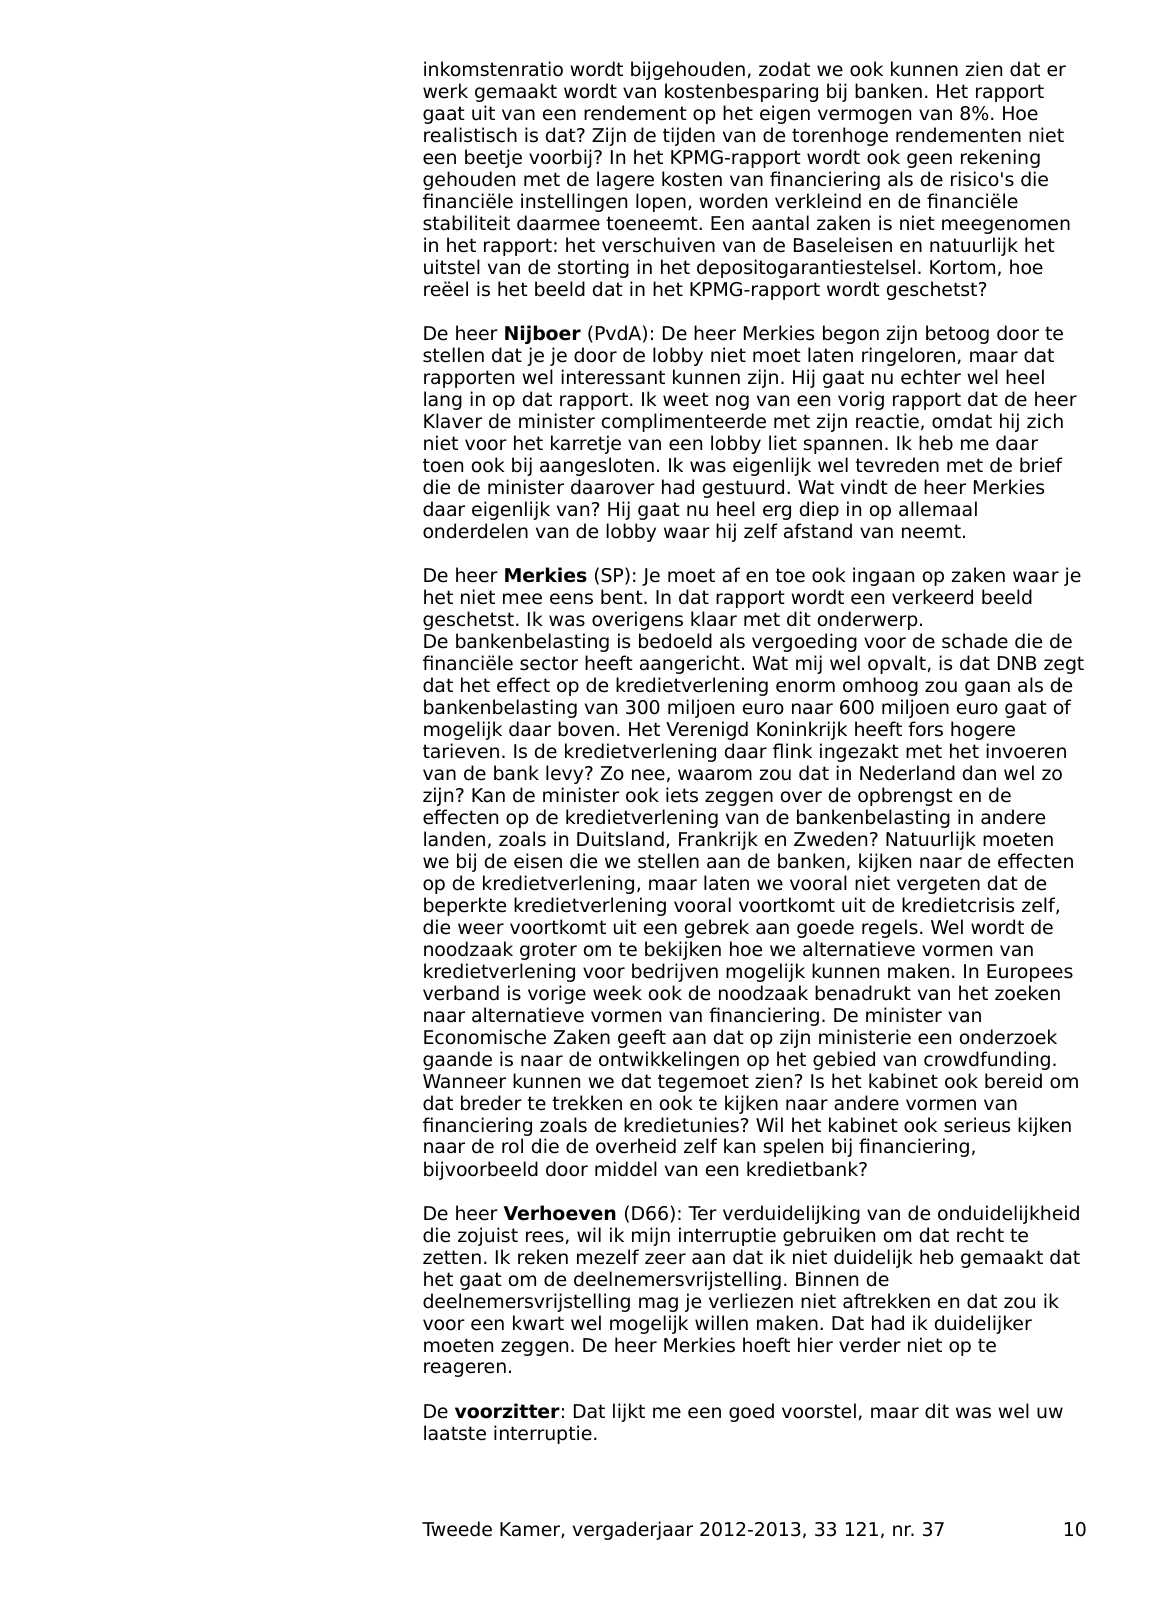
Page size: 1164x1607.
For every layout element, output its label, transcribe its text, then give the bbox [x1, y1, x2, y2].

text De heer Verhoeven (D66): Ter verduidelijking van de onduidelijkheid die zojuist rees, wil ik mijn interruptie gebruiken om dat recht te zetten. Ik reken mezelf zeer aan dat ik niet duidelijk heb gemaakt dat het gaat om de deelnemersvrijstelling. Binnen de deelnemersvrijstelling mag je verliezen niet aftrekken en dat zou ik voor een kwart wel mogelijk willen maken. Dat had ik duidelijker moeten zeggen. De heer Merkies hoeft hier verder niet op te reageren. [422, 1203, 1087, 1378]
text De heer Merkies (SP): Je moet af en toe ook ingaan op zaken waar je het niet mee eens bent. In dat rapport wordt een verkeerd beeld geschetst. Ik was overigens klaar met dit onderwerp. [422, 565, 1087, 631]
text De bankenbelasting is bedoeld als vergoeding voor de schade die de financiële sector heeft aangericht. Wat mij wel opvalt, is dat DNB zegt dat het effect op de kredietverlening enorm omhoog zou gaan als de bankenbelasting van 300 miljoen euro naar 600 miljoen euro gaat of mogelijk daar boven. Het Verenigd Koninkrijk heeft fors hogere tarieven. Is de kredietverlening daar flink ingezakt met het invoeren van de bank levy? Zo nee, waarom zou dat in Nederland dan wel zo zijn? Kan de minister ook iets zeggen over de opbrengst en de effecten op de kredietverlening van de bankenbelasting in andere landen, zoals in Duitsland, Frankrijk en Zweden? Natuurlijk moeten we bij de eisen die we stellen aan de banken, kijken naar de effecten op de kredietverlening, maar laten we vooral niet vergeten dat de beperkte kredietverlening vooral voortkomt uit de kredietcrisis zelf, die weer voortkomt uit een gebrek aan goede regels. Wel wordt de noodzaak groter om te bekijken hoe we alternatieve vormen van kredietverlening voor bedrijven mogelijk kunnen maken. In Europees verband is vorige week ook de noodzaak benadrukt van het zoeken naar alternatieve vormen van financiering. De minister van Economische Zaken geeft aan dat op zijn ministerie een onderzoek gaande is naar de ontwikkelingen op het gebied van crowdfunding. Wanneer kunnen we dat tegemoet zien? Is het kabinet ook bereid om dat breder te trekken en ook te kijken naar andere vormen van financiering zoals de kredietunies? Wil het kabinet ook serieus kijken naar de rol die de overheid zelf kan spelen bij financiering, bijvoorbeeld door middel van een kredietbank? [422, 631, 1087, 1180]
text De voorzitter: Dat lijkt me een goed voorstel, maar dit was wel uw laatste interruptie. [422, 1401, 1087, 1444]
text inkomstenratio wordt bijgehouden, zodat we ook kunnen zien dat er werk gemaakt wordt van kostenbesparing bij banken. Het rapport gaat uit van een rendement op het eigen vermogen van 8%. Hoe realistisch is dat? Zijn de tijden van de torenhoge rendementen niet een beetje voorbij? In het KPMG-rapport wordt ook geen rekening gehouden met de lagere kosten van financiering als de risico's die financiële instellingen lopen, worden verkleind en de financiële stabiliteit daarmee toeneemt. Een aantal zaken is niet meegenomen in het rapport: het verschuiven van de Baseleisen en natuurlijk het uitstel van de storting in het depositogarantiestelsel. Kortom, hoe reëel is het beeld dat in het KPMG-rapport wordt geschetst? [422, 59, 1087, 301]
text De heer Nijboer (PvdA): De heer Merkies begon zijn betoog door te stellen dat je je door de lobby niet moet laten ringeloren, maar dat rapporten wel interessant kunnen zijn. Hij gaat nu echter wel heel lang in op dat rapport. Ik weet nog van een vorig rapport dat de heer Klaver de minister complimenteerde met zijn reactie, omdat hij zich niet voor het karretje van een lobby liet spannen. Ik heb me daar toen ook bij aangesloten. Ik was eigenlijk wel tevreden met de brief die de minister daarover had gestuurd. Wat vindt de heer Merkies daar eigenlijk van? Hij gaat nu heel erg diep in op allemaal onderdelen van de lobby waar hij zelf afstand van neemt. [422, 323, 1087, 543]
